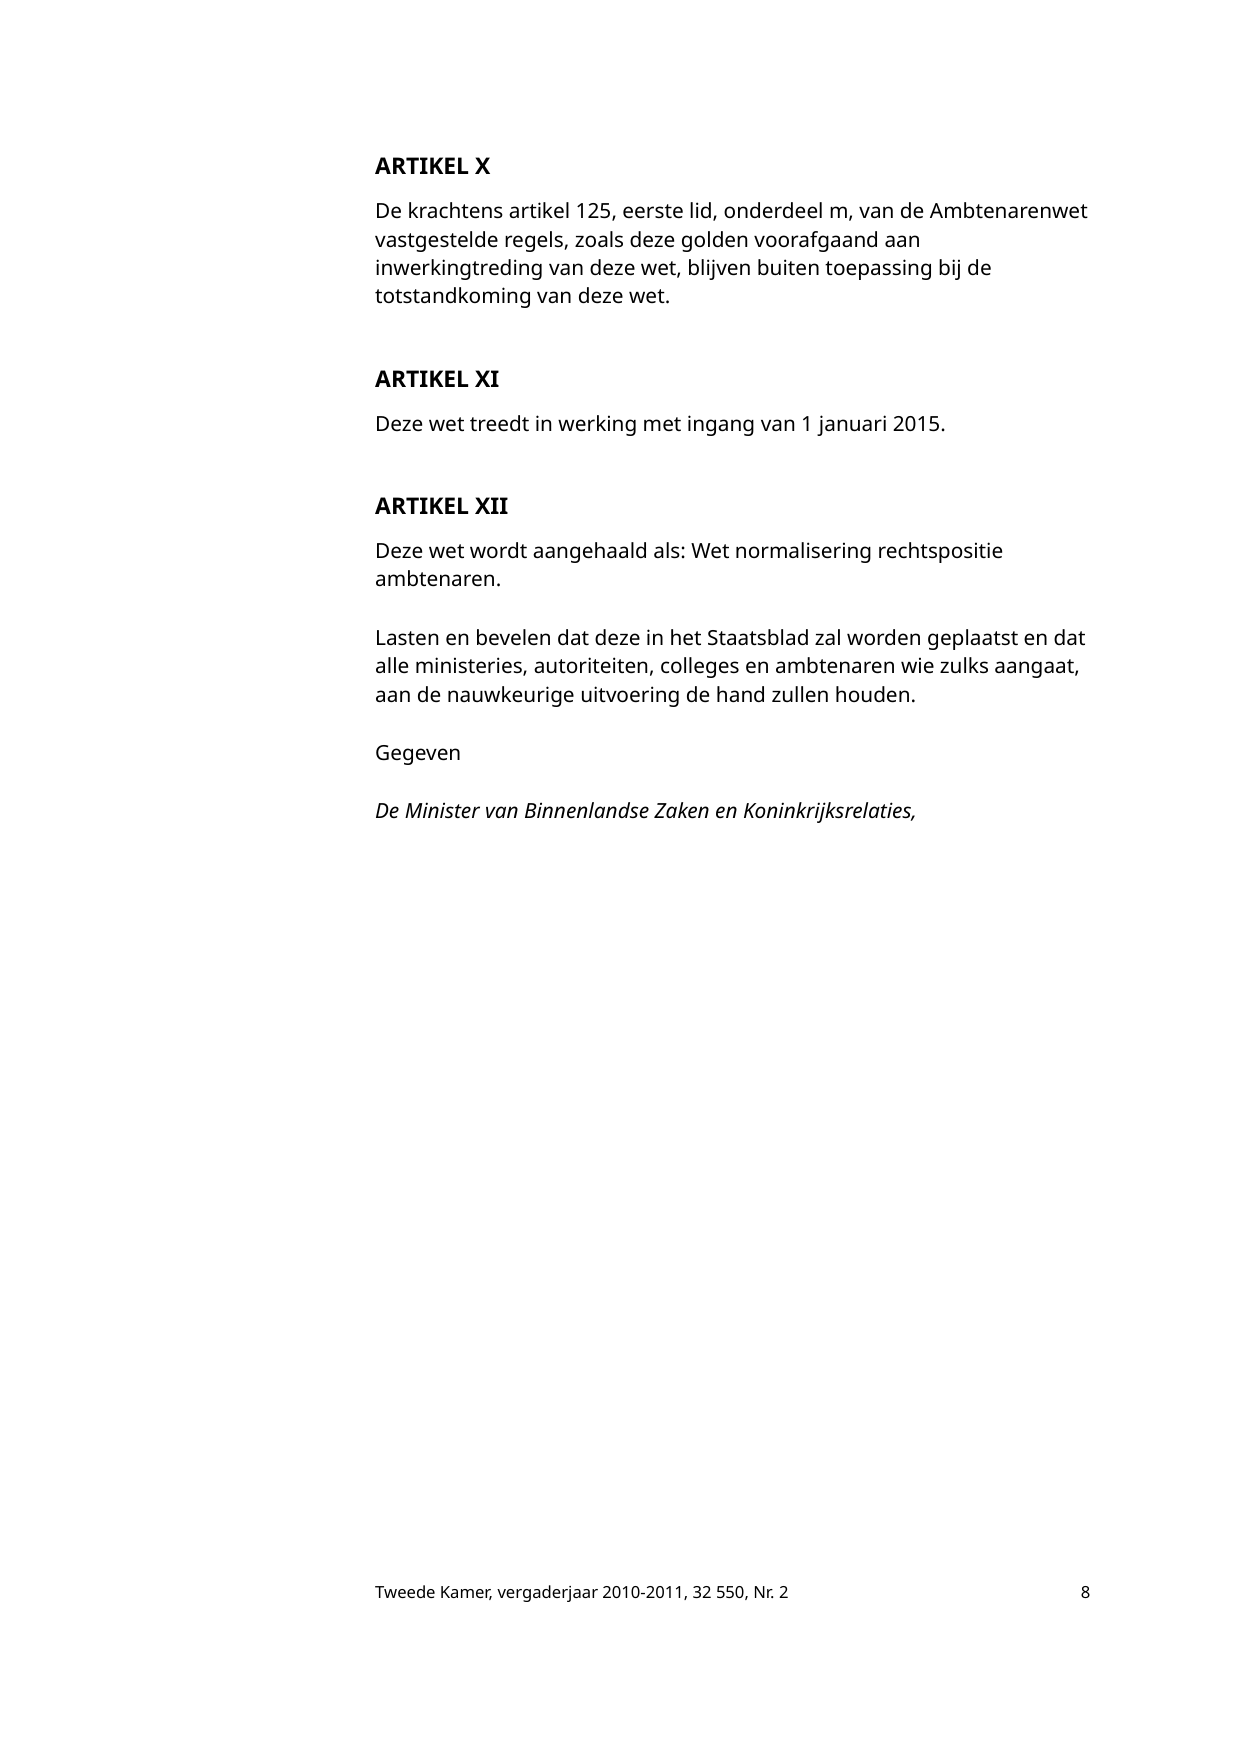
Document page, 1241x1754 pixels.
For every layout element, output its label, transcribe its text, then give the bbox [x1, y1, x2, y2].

text De krachtens artikel 125, eerste lid, onderdeel m, van de Ambtenarenwet vastgestelde regels, zoals deze golden voorafgaand aan inwerkingtreding van deze wet, blijven buiten toepassing bij de totstandkoming van deze wet. [375, 196, 1090, 310]
text Gegeven [375, 738, 1090, 767]
subtitle ARTIKEL XI [375, 362, 1090, 394]
text De Minister van Binnenlandse Zaken en Koninkrijksrelaties, [375, 797, 1090, 825]
subtitle ARTIKEL XII [375, 490, 1090, 521]
text Deze wet wordt aangehaald als: Wet normalisering rechtspositie ambtenaren. [375, 536, 1090, 593]
subtitle ARTIKEL X [375, 150, 1090, 181]
text Deze wet treedt in werking met ingang van 1 januari 2015. [375, 409, 1090, 437]
text Lasten en bevelen dat deze in het Staatsblad zal worden geplaatst en dat alle ministeries, autoriteiten, colleges en ambtenaren wie zulks aangaat, aan de nauwkeurige uitvoering de hand zullen houden. [375, 623, 1090, 708]
